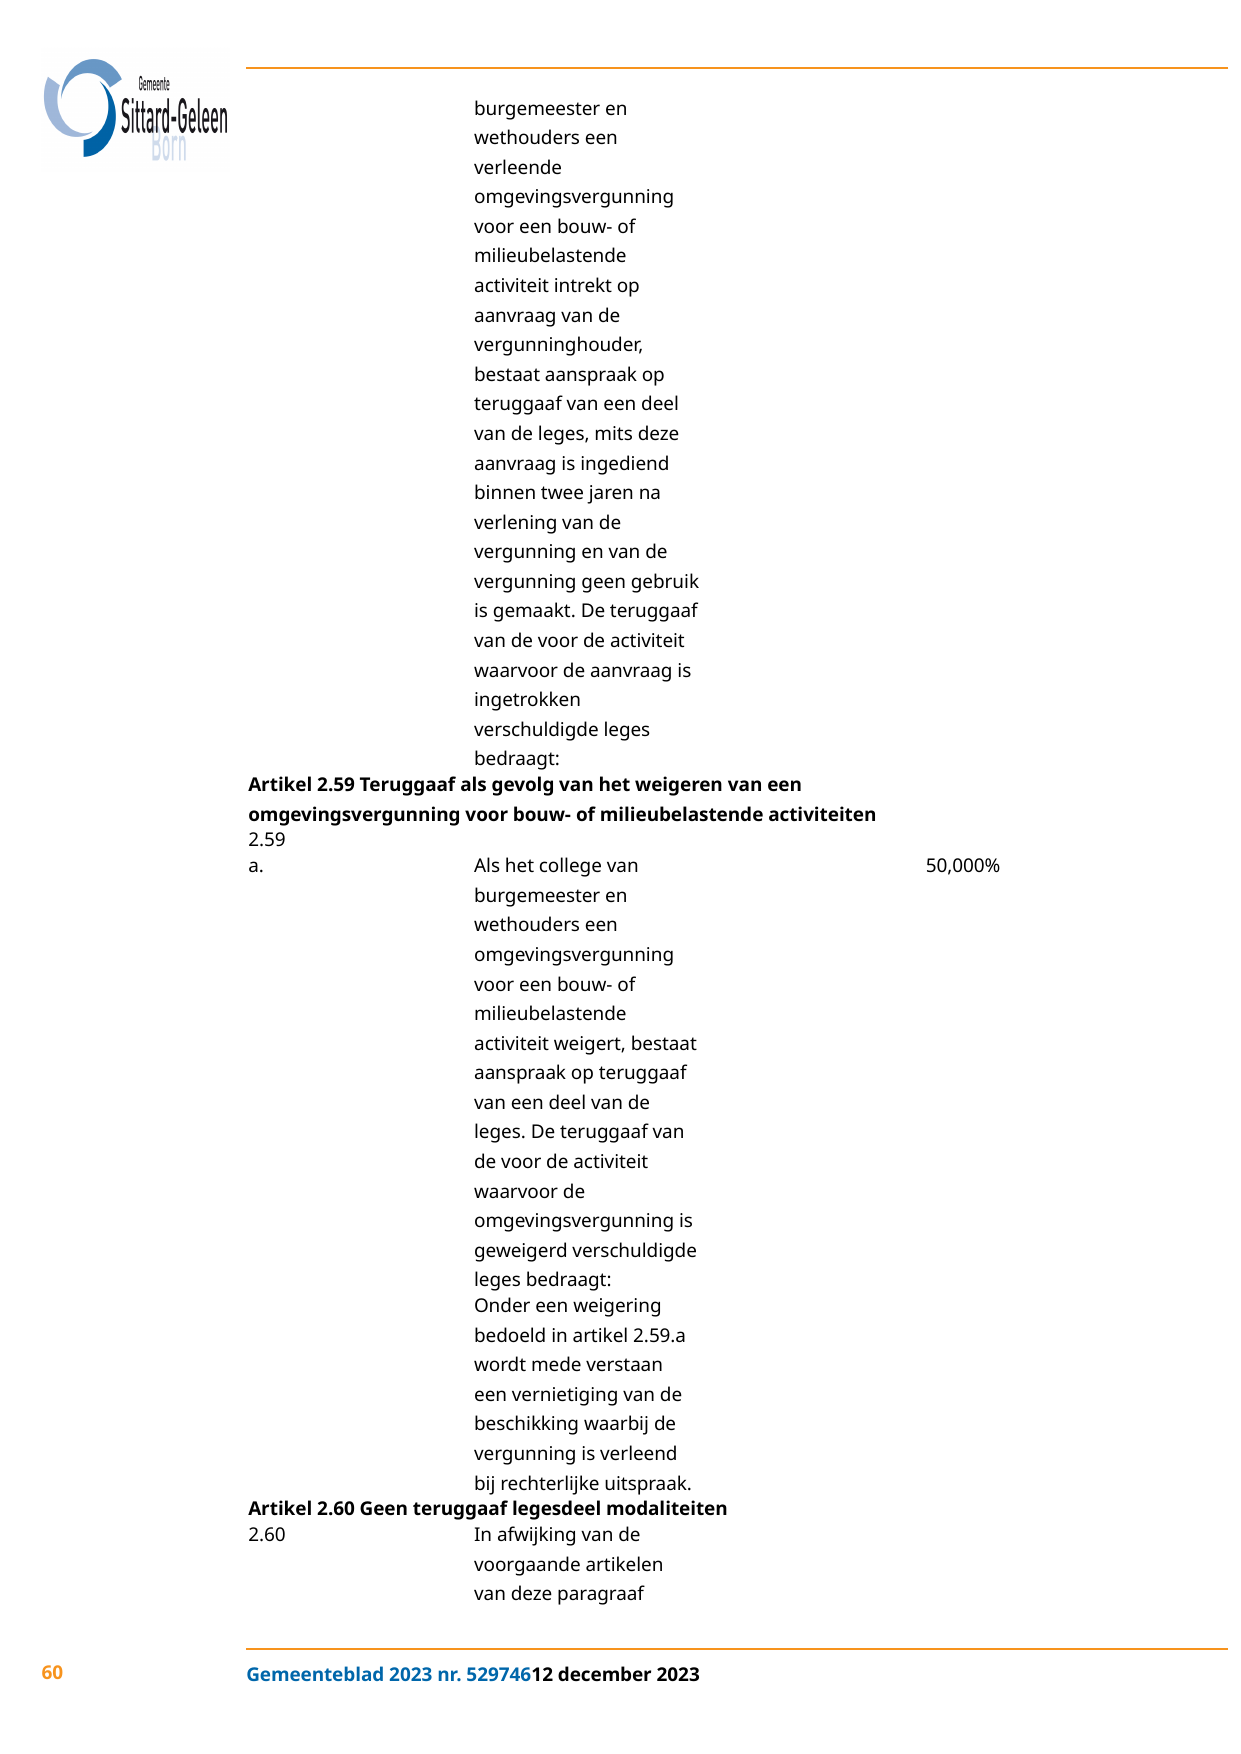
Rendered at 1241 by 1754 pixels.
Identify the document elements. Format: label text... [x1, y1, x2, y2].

table_cell [700, 853, 926, 1292]
table_cell [700, 1292, 926, 1496]
table_cell In afwijking van de voorgaande artikelen van deze paragraaf [474, 1521, 700, 1606]
table_cell [248, 1292, 474, 1496]
table_cell [700, 827, 926, 852]
table_cell Als het college van burgemeester en wethouders een omgevingsvergunning voor een bouw- of milieubelastende activiteit weigert, bestaat aanspraak op teruggaaf van een deel van de leges. De teruggaaf van de voor de activiteit waarvoor de omgevingsvergunning is geweigerd verschuldigde leges bedraagt: [474, 853, 700, 1292]
table_cell [248, 95, 474, 771]
table_cell [926, 1292, 1152, 1496]
table_cell [700, 1521, 926, 1606]
table_cell [926, 771, 1152, 827]
table_cell [926, 95, 1152, 771]
table_cell Artikel 2.60 Geen teruggaaf legesdeel modaliteiten [248, 1496, 926, 1521]
table_cell [926, 827, 1152, 852]
table_cell a. [248, 853, 474, 1292]
table_cell Onder een weigering bedoeld in artikel 2.59.a wordt mede verstaan een vernietiging van de beschikking waarbij de vergunning is verleend bij rechterlijke uitspraak. [474, 1292, 700, 1496]
table_cell 50,000% [926, 853, 1152, 1292]
table_cell [926, 1496, 1152, 1521]
picture [41, 47, 231, 172]
table_cell [926, 1521, 1152, 1606]
table_cell [474, 827, 700, 852]
table_cell 2.59 [248, 827, 474, 852]
table_cell 2.60 [248, 1521, 474, 1606]
table_cell [700, 95, 926, 771]
table_cell burgemeester en wethouders een verleende omgevingsvergunning voor een bouw- of milieubelastende activiteit intrekt op aanvraag van de vergunninghouder, bestaat aanspraak op teruggaaf van een deel van de leges, mits deze aanvraag is ingediend binnen twee jaren na verlening van de vergunning en van de vergunning geen gebruik is gemaakt. De teruggaaf van de voor de activiteit waarvoor de aanvraag is ingetrokken verschuldigde leges bedraagt: [474, 95, 700, 771]
table_cell Artikel 2.59 Teruggaaf als gevolg van het weigeren van een omgevingsvergunning voor bouw- of milieubelastende activiteiten [248, 771, 926, 827]
